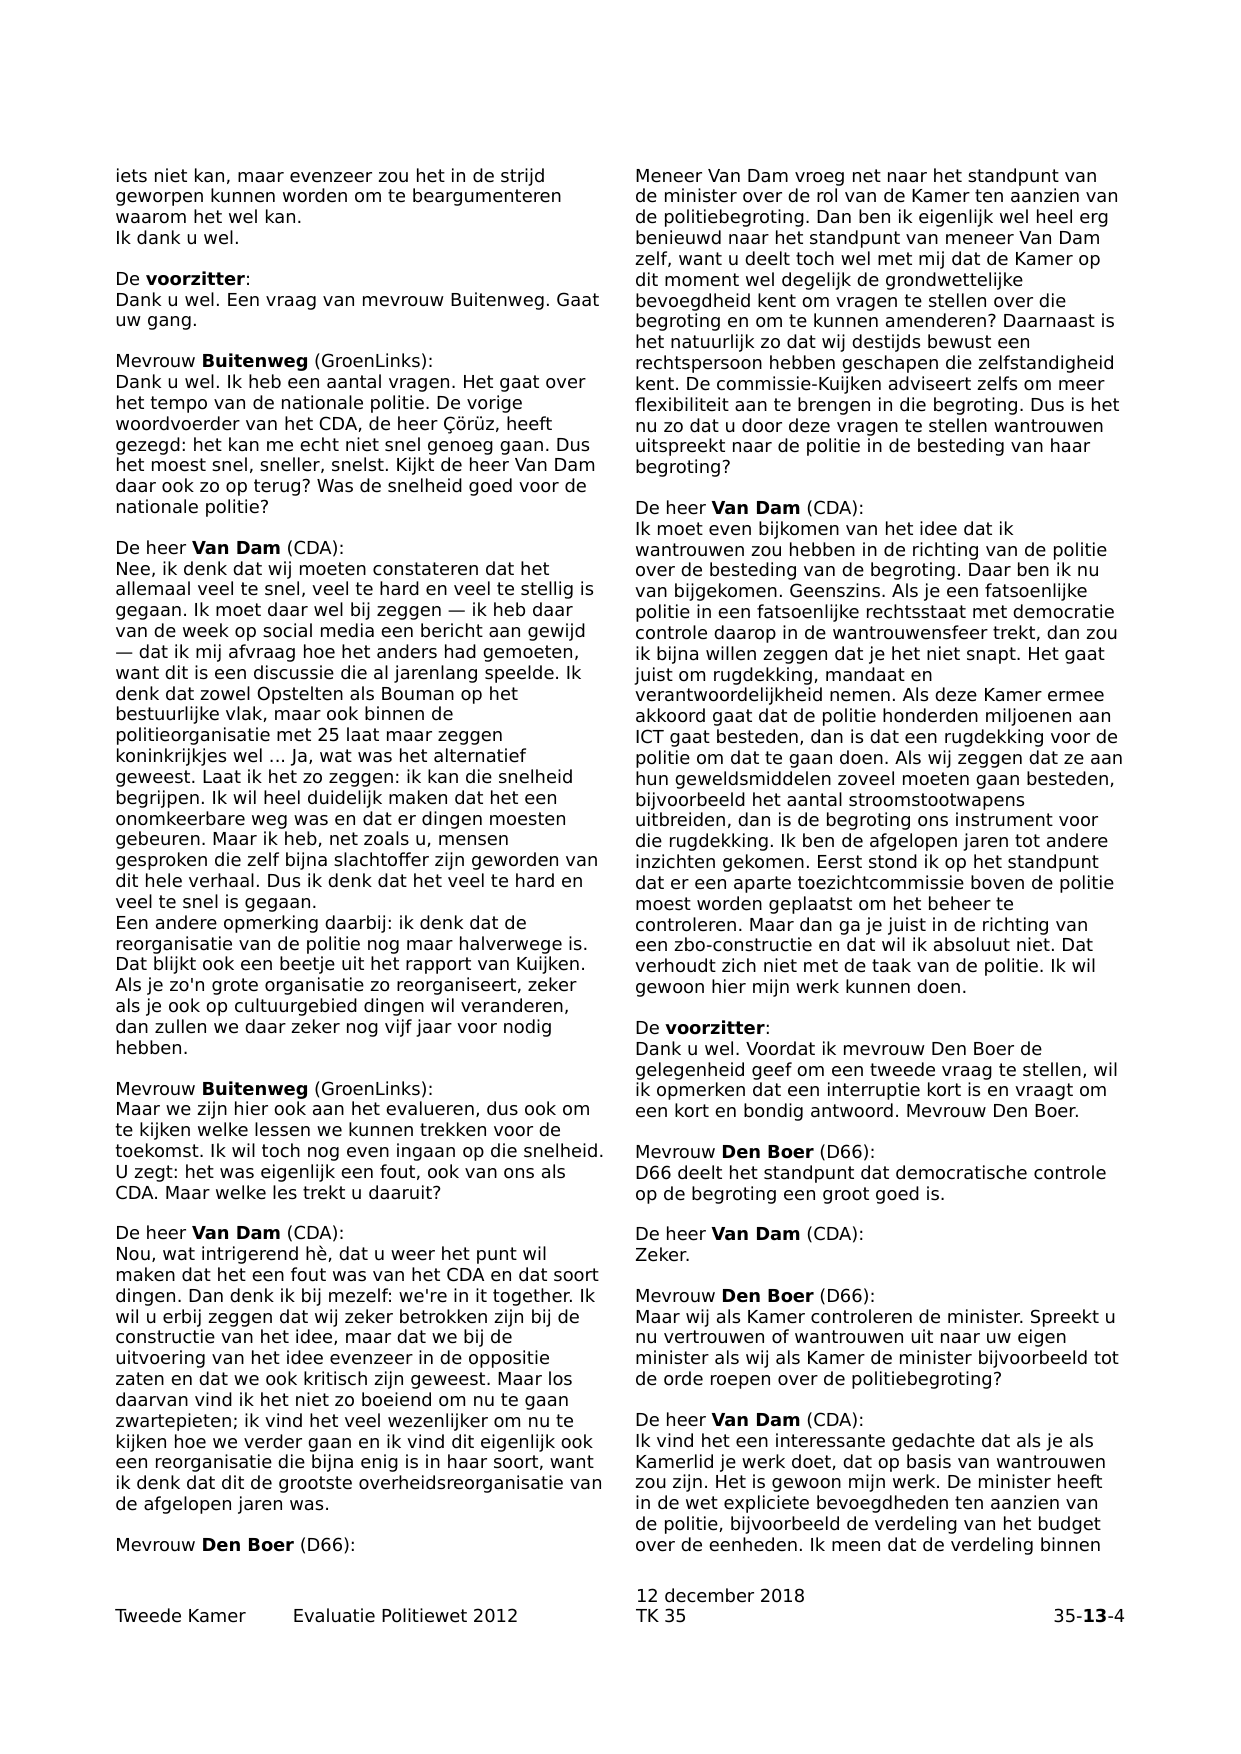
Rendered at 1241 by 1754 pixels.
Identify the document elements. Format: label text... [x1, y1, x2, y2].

text De heer Van Dam (CDA): [635, 1224, 1125, 1245]
text De voorzitter: [115, 269, 605, 289]
text Mevrouw Den Boer (D66): [635, 1286, 1125, 1306]
text De heer Van Dam (CDA): [635, 1410, 1125, 1431]
text Dank u wel. Ik heb een aantal vragen. Het gaat over het tempo van de nationale politie. De vorige woordvoerder van het CDA, de heer Çörüz, heeft gezegd: het kan me echt niet snel genoeg gaan. Dus het moest snel, sneller, snelst. Kijkt de heer Van Dam daar ook zo op terug? Was de snelheid goed voor de nationale politie? [115, 372, 605, 518]
text Nou, wat intrigerend hè, dat u weer het punt wil maken dat het een fout was van het CDA en dat soort dingen. Dan denk ik bij mezelf: we're in it together. Ik wil u erbij zeggen dat wij zeker betrokken zijn bij de constructie van het idee, maar dat we bij de uitvoering van het idee evenzeer in de oppositie zaten en dat we ook kritisch zijn geweest. Maar los daarvan vind ik het niet zo boeiend om nu te gaan zwartepieten; ik vind het veel wezenlijker om nu te kijken hoe we verder gaan en ik vind dit eigenlijk ook een reorganisatie die bijna enig is in haar soort, want ik denk dat dit de grootste overheidsreorganisatie van de afgelopen jaren was. [115, 1244, 605, 1515]
text Maar wij als Kamer controleren de minister. Spreekt u nu vertrouwen of wantrouwen uit naar uw eigen minister als wij als Kamer de minister bijvoorbeeld tot de orde roepen over de politiebegroting? [635, 1306, 1125, 1390]
text De heer Van Dam (CDA): [635, 498, 1125, 518]
text Mevrouw Buitenweg (GroenLinks): [115, 1078, 605, 1099]
text Dank u wel. Voordat ik mevrouw Den Boer de gelegenheid geef om een tweede vraag te stellen, wil ik opmerken dat een interruptie kort is en vraagt om een kort en bondig antwoord. Mevrouw Den Boer. [635, 1038, 1125, 1122]
text D66 deelt het standpunt dat democratische controle op de begroting een groot goed is. [635, 1162, 1125, 1204]
text Mevrouw Den Boer (D66): [635, 1142, 1125, 1162]
text De voorzitter: [635, 1018, 1125, 1038]
text De heer Van Dam (CDA): [115, 538, 605, 558]
text Ik dank u wel. [115, 228, 605, 249]
text Maar we zijn hier ook aan het evalueren, dus ook om te kijken welke lessen we kunnen trekken voor de toekomst. Ik wil toch nog even ingaan op die snelheid. U zegt: het was eigenlijk een fout, ook van ons als CDA. Maar welke les trekt u daaruit? [115, 1099, 605, 1203]
text Dank u wel. Een vraag van mevrouw Buitenweg. Gaat uw gang. [115, 289, 605, 331]
text Mevrouw Den Boer (D66): [115, 1535, 605, 1556]
text Zeker. [635, 1245, 1125, 1266]
text De heer Van Dam (CDA): [115, 1223, 605, 1244]
text iets niet kan, maar evenzeer zou het in de strijd geworpen kunnen worden om te beargumenteren waarom het wel kan. [115, 165, 605, 228]
text Meneer Van Dam vroeg net naar het standpunt van de minister over de rol van de Kamer ten aanzien van de politiebegroting. Dan ben ik eigenlijk wel heel erg benieuwd naar het standpunt van meneer Van Dam zelf, want u deelt toch wel met mij dat de Kamer op dit moment wel degelijk de grondwettelijke bevoegdheid kent om vragen te stellen over die begroting en om te kunnen amenderen? Daarnaast is het natuurlijk zo dat wij destijds bewust een rechtspersoon hebben geschapen die zelfstandigheid kent. De commissie-Kuijken adviseert zelfs om meer flexibiliteit aan te brengen in die begroting. Dus is het nu zo dat u door deze vragen te stellen wantrouwen uitspreekt naar de politie in de besteding van haar begroting? [635, 165, 1125, 478]
text Ik vind het een interessante gedachte dat als je als Kamerlid je werk doet, dat op basis van wantrouwen zou zijn. Het is gewoon mijn werk. De minister heeft in de wet expliciete bevoegdheden ten aanzien van de politie, bijvoorbeeld de verdeling van het budget over de eenheden. Ik meen dat de verdeling binnen [635, 1431, 1125, 1556]
text Ik moet even bijkomen van het idee dat ik wantrouwen zou hebben in de richting van de politie over de besteding van de begroting. Daar ben ik nu van bijgekomen. Geenszins. Als je een fatsoenlijke politie in een fatsoenlijke rechtsstaat met democratie controle daarop in de wantrouwensfeer trekt, dan zou ik bijna willen zeggen dat je het niet snapt. Het gaat juist om rugdekking, mandaat en verantwoordelijkheid nemen. Als deze Kamer ermee akkoord gaat dat de politie honderden miljoenen aan ICT gaat besteden, dan is dat een rugdekking voor de politie om dat te gaan doen. Als wij zeggen dat ze aan hun geweldsmiddelen zoveel moeten gaan besteden, bijvoorbeeld het aantal stroomstootwapens uitbreiden, dan is de begroting ons instrument voor die rugdekking. Ik ben de afgelopen jaren tot andere inzichten gekomen. Eerst stond ik op het standpunt dat er een aparte toezichtcommissie boven de politie moest worden geplaatst om het beheer te controleren. Maar dan ga je juist in de richting van een zbo-constructie en dat wil ik absoluut niet. Dat verhoudt zich niet met de taak van de politie. Ik wil gewoon hier mijn werk kunnen doen. [635, 518, 1125, 998]
text Een andere opmerking daarbij: ik denk dat de reorganisatie van de politie nog maar halverwege is. Dat blijkt ook een beetje uit het rapport van Kuijken. Als je zo'n grote organisatie zo reorganiseert, zeker als je ook op cultuurgebied dingen wil veranderen, dan zullen we daar zeker nog vijf jaar voor nodig hebben. [115, 912, 605, 1058]
text Nee, ik denk dat wij moeten constateren dat het allemaal veel te snel, veel te hard en veel te stellig is gegaan. Ik moet daar wel bij zeggen — ik heb daar van de week op social media een bericht aan gewijd — dat ik mij afvraag hoe het anders had gemoeten, want dit is een discussie die al jarenlang speelde. Ik denk dat zowel Opstelten als Bouman op het bestuurlijke vlak, maar ook binnen de politieorganisatie met 25 laat maar zeggen koninkrijkjes wel ... Ja, wat was het alternatief geweest. Laat ik het zo zeggen: ik kan die snelheid begrijpen. Ik wil heel duidelijk maken dat het een onomkeerbare weg was en dat er dingen moesten gebeuren. Maar ik heb, net zoals u, mensen gesproken die zelf bijna slachtoffer zijn geworden van dit hele verhaal. Dus ik denk dat het veel te hard en veel te snel is gegaan. [115, 558, 605, 912]
text Mevrouw Buitenweg (GroenLinks): [115, 351, 605, 372]
